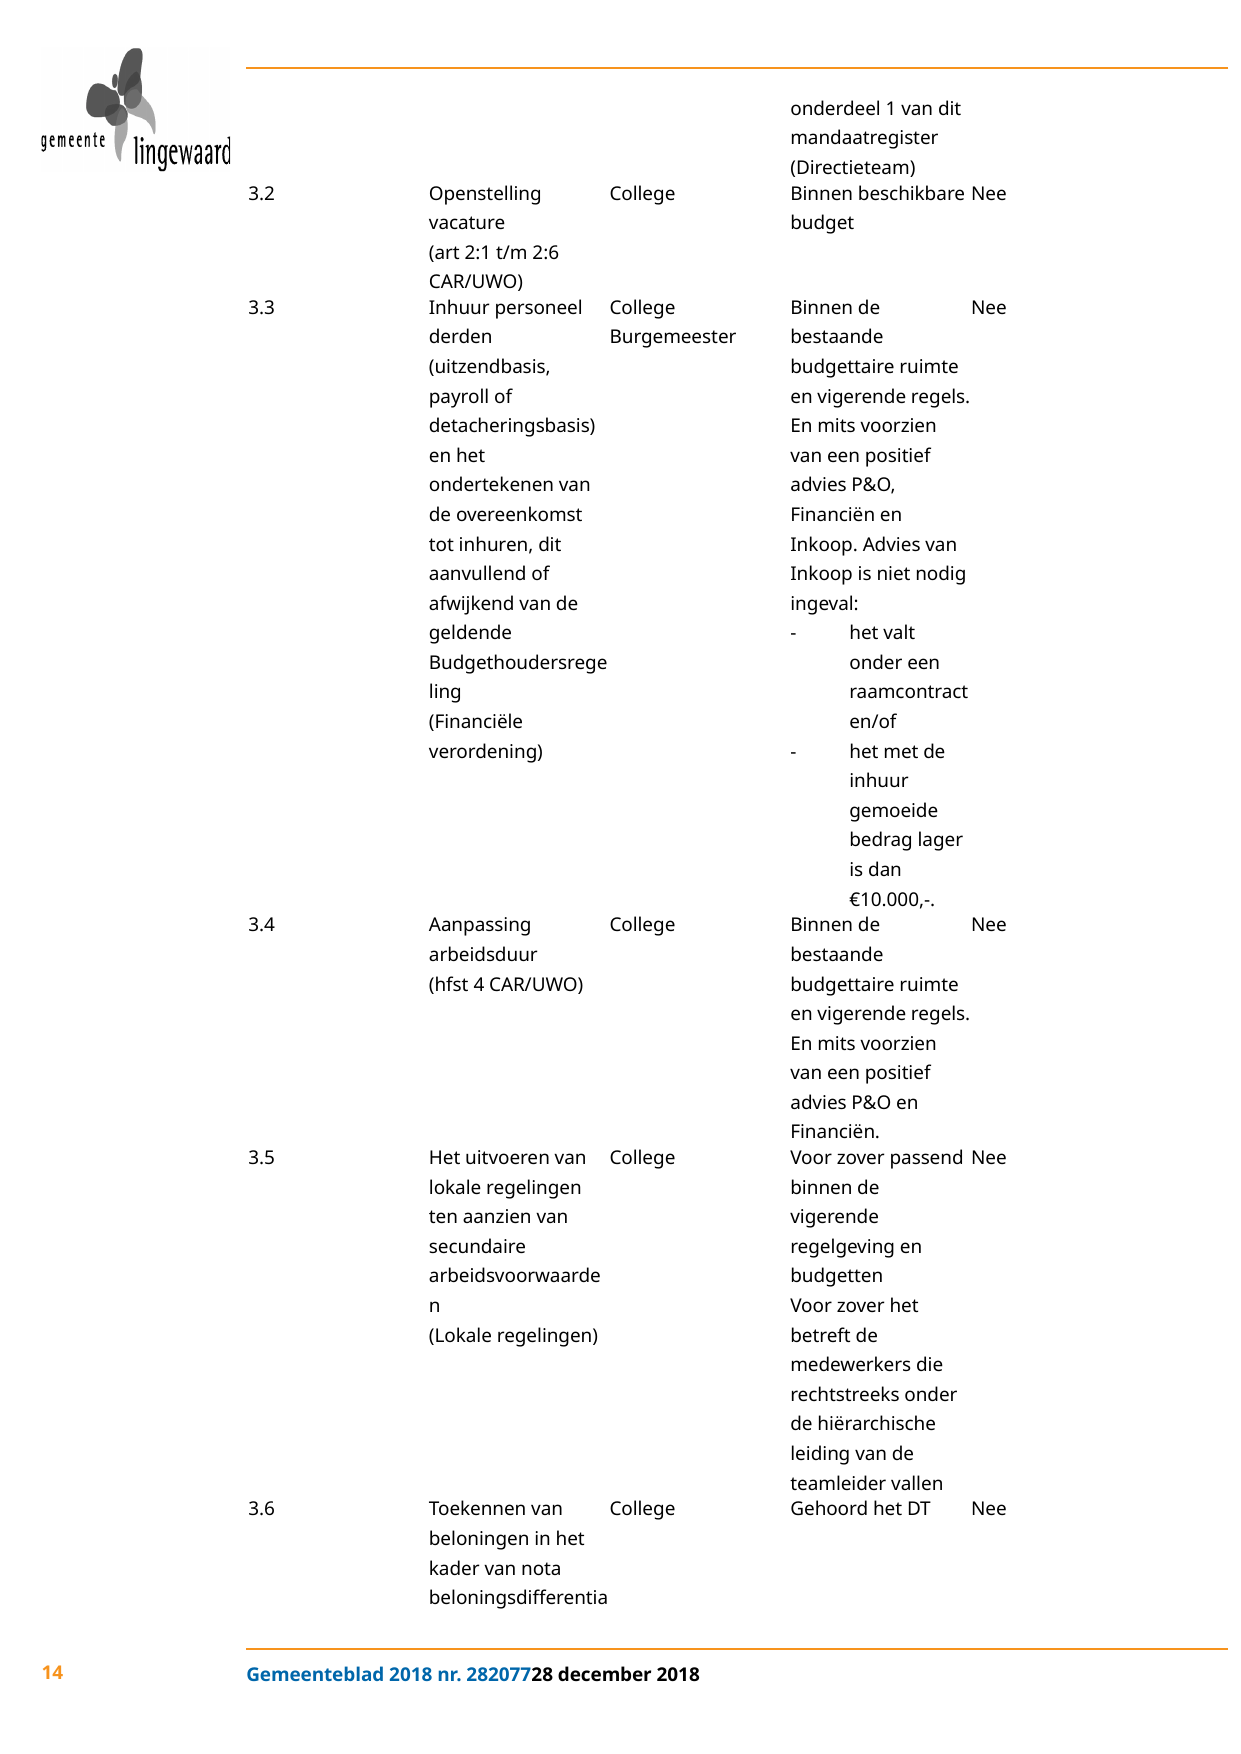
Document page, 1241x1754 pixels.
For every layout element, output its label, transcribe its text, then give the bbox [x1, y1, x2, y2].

table_cell 3.3 [248, 294, 429, 912]
table_cell Openstelling vacature (art 2:1 t/m 2:6 CAR/UWO) [429, 180, 609, 294]
picture [41, 47, 231, 172]
table_cell Binnen beschikbare budget [790, 180, 971, 294]
table_cell Aanpassing arbeidsduur (hfst 4 CAR/UWO) [429, 912, 609, 1144]
table_cell Nee [971, 912, 1152, 1144]
table_cell 3.2 [248, 180, 429, 294]
table_cell Binnen de bestaande budgettaire ruimte en vigerende regels. En mits voorzien van een positief advies P&O, Financiën en Inkoop. Advies van Inkoop is niet nodig ingeval: het valt onder een raamcontract en/of het met de inhuur gemoeide bedrag lager is dan €10.000,-. [790, 294, 971, 912]
table_cell Gehoord het DT [790, 1496, 971, 1610]
table_cell Nee [971, 1496, 1152, 1610]
table_cell Het uitvoeren van lokale regelingen ten aanzien van secundaire arbeidsvoorwaarden (Lokale regelingen) [429, 1144, 609, 1496]
table_cell onderdeel 1 van dit mandaatregister (Directieteam) [790, 95, 971, 180]
table_cell [971, 95, 1152, 180]
table_cell 3.5 [248, 1144, 429, 1496]
table_cell Voor zover passend binnen de vigerende regelgeving en budgetten Voor zover het betreft de medewerkers die rechtstreeks onder de hiërarchische leiding van de teamleider vallen [790, 1144, 971, 1496]
table_cell 3.4 [248, 912, 429, 1144]
table_cell College [609, 1496, 790, 1610]
table_cell College [609, 912, 790, 1144]
table_cell 3.6 [248, 1496, 429, 1610]
table_cell Nee [971, 1144, 1152, 1496]
table_cell Inhuur personeel derden (uitzendbasis, payroll of detacheringsbasis) en het ondertekenen van de overeenkomst tot inhuren, dit aanvullend of afwijkend van de geldende Budgethoudersregeling (Financiële verordening) [429, 294, 609, 912]
table_cell Toekennen van beloningen in het kader van nota beloningsdifferentia [429, 1496, 609, 1610]
table_cell [248, 95, 429, 180]
table_cell College Burgemeester [609, 294, 790, 912]
table_cell [609, 95, 790, 180]
table_cell College [609, 1144, 790, 1496]
table_cell Binnen de bestaande budgettaire ruimte en vigerende regels. En mits voorzien van een positief advies P&O en Financiën. [790, 912, 971, 1144]
table_cell Nee [971, 294, 1152, 912]
table_cell College [609, 180, 790, 294]
table_cell [429, 95, 609, 180]
table_cell Nee [971, 180, 1152, 294]
